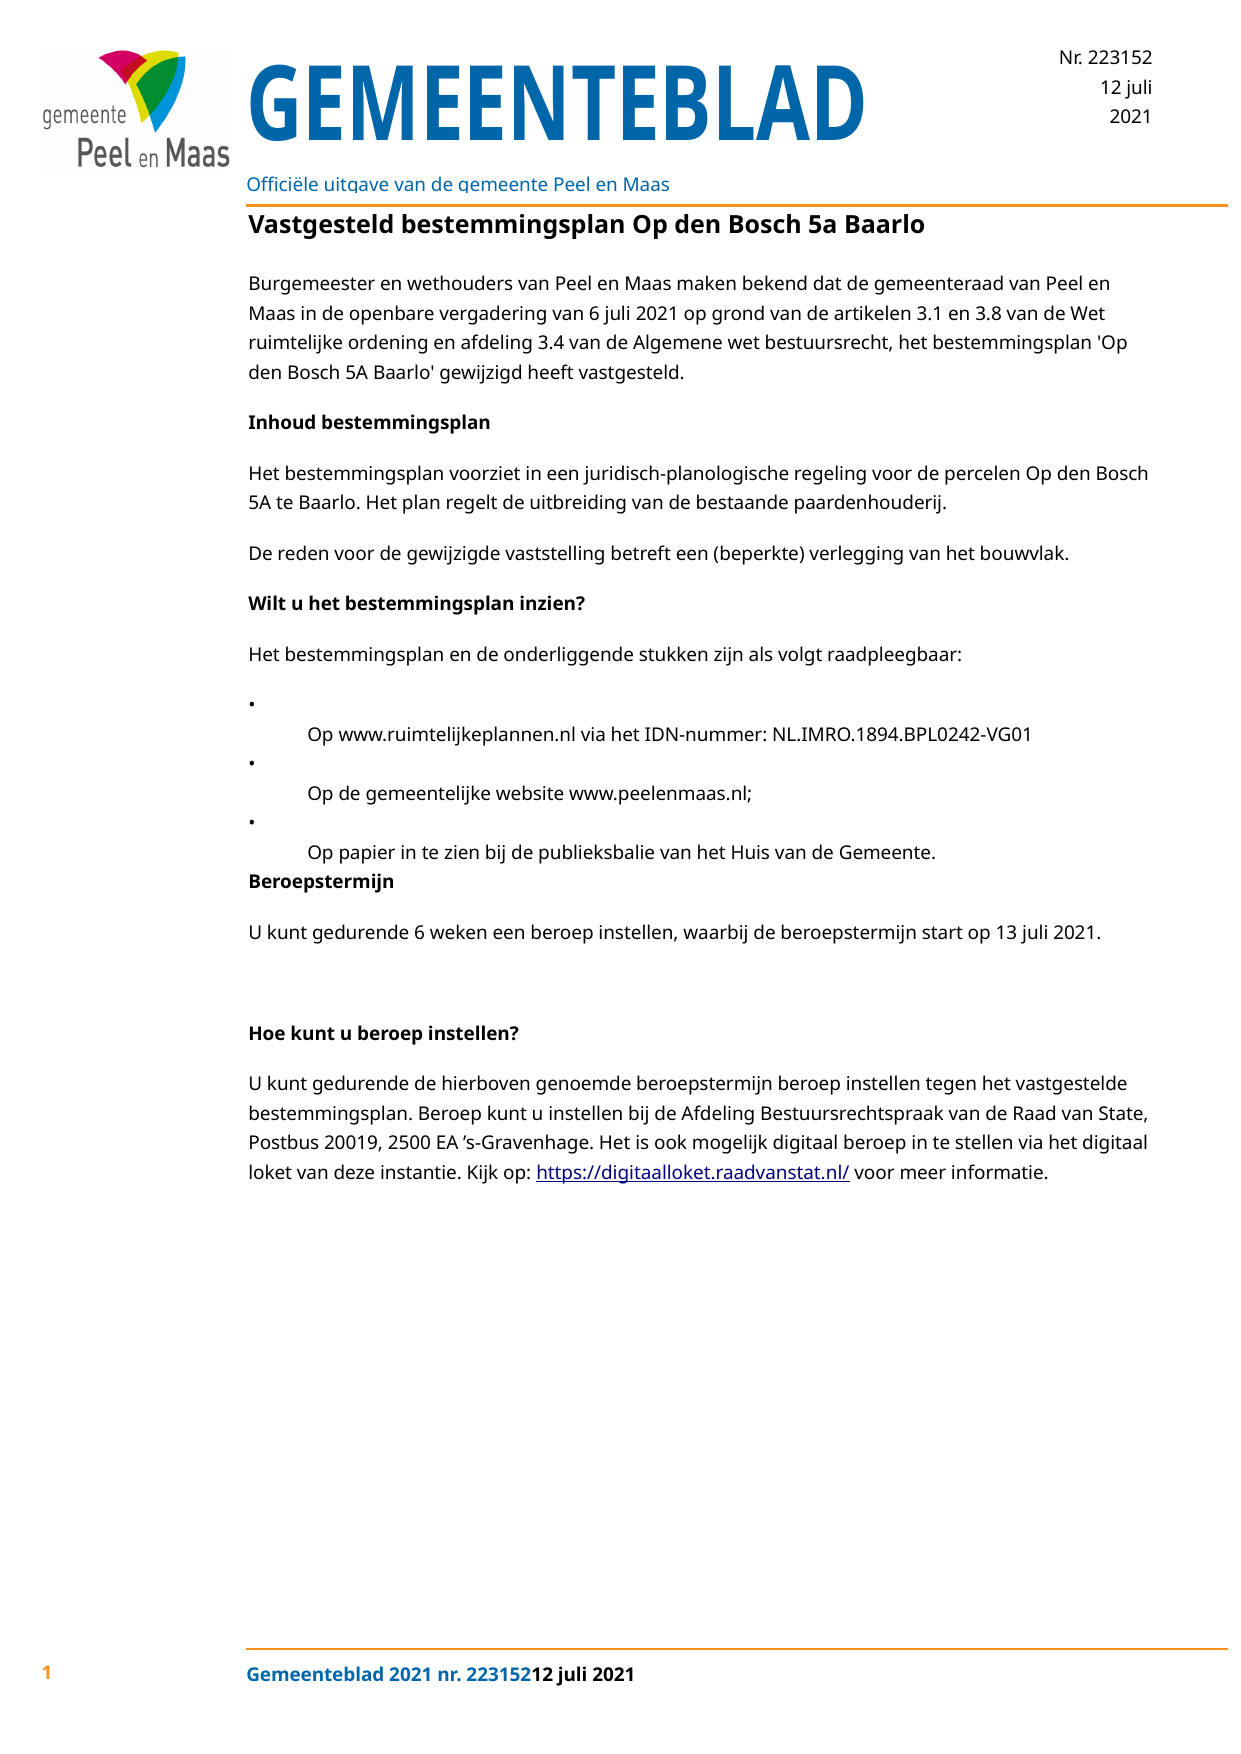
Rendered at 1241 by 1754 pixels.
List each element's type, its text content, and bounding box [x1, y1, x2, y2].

text Beroepstermijn [248, 869, 1152, 894]
text De reden voor de gewijzigde vaststelling betreft een (beperkte) verlegging van het bouwvlak. [248, 540, 1152, 566]
text Inhoud bestemmingsplan [248, 409, 1152, 435]
picture [41, 47, 231, 172]
list Op papier in te zien bij de publieksbalie van het Huis van de Gemeente. [248, 839, 1152, 865]
text U kunt gedurende de hierboven genoemde beroepstermijn beroep instellen tegen het vastgestelde bestemmingsplan. Beroep kunt u instellen bij de Afdeling Bestuursrechtspraak van de Raad van State, Postbus 20019, 2500 EA ’s-Gravenhage. Het is ook mogelijk digitaal beroep in te stellen via het digitaal loket van deze instantie. Kijk op: https://digitaalloket.raadvanstat.nl/ voor meer informatie. [248, 1070, 1152, 1185]
list Op de gemeentelijke website www.peelenmaas.nl; [248, 780, 1152, 806]
list Op www.ruimtelijkeplannen.nl via het IDN-nummer: NL.IMRO.1894.BPL0242-VG01 [248, 721, 1152, 746]
text Vastgesteld bestemmingsplan Op den Bosch 5a Baarlo [248, 207, 1152, 241]
text Burgemeester en wethouders van Peel en Maas maken bekend dat de gemeenteraad van Peel en Maas in de openbare vergadering van 6 juli 2021 op grond van de artikelen 3.1 en 3.8 van de Wet ruimtelijke ordening en afdeling 3.4 van de Algemene wet bestuursrecht, het bestemmingsplan 'Op den Bosch 5A Baarlo' gewijzigd heeft vastgesteld. [248, 270, 1152, 385]
text U kunt gedurende 6 weken een beroep instellen, waarbij de beroepstermijn start op 13 juli 2021. [248, 919, 1152, 945]
text Hoe kunt u beroep instellen? [248, 1020, 1152, 1046]
text Het bestemmingsplan voorziet in een juridisch-planologische regeling voor de percelen Op den Bosch 5A te Baarlo. Het plan regelt de uitbreiding van de bestaande paardenhouderij. [248, 460, 1152, 515]
text Wilt u het bestemmingsplan inzien? [248, 590, 1152, 616]
text Het bestemmingsplan en de onderliggende stukken zijn als volgt raadpleegbaar: [248, 641, 1152, 666]
